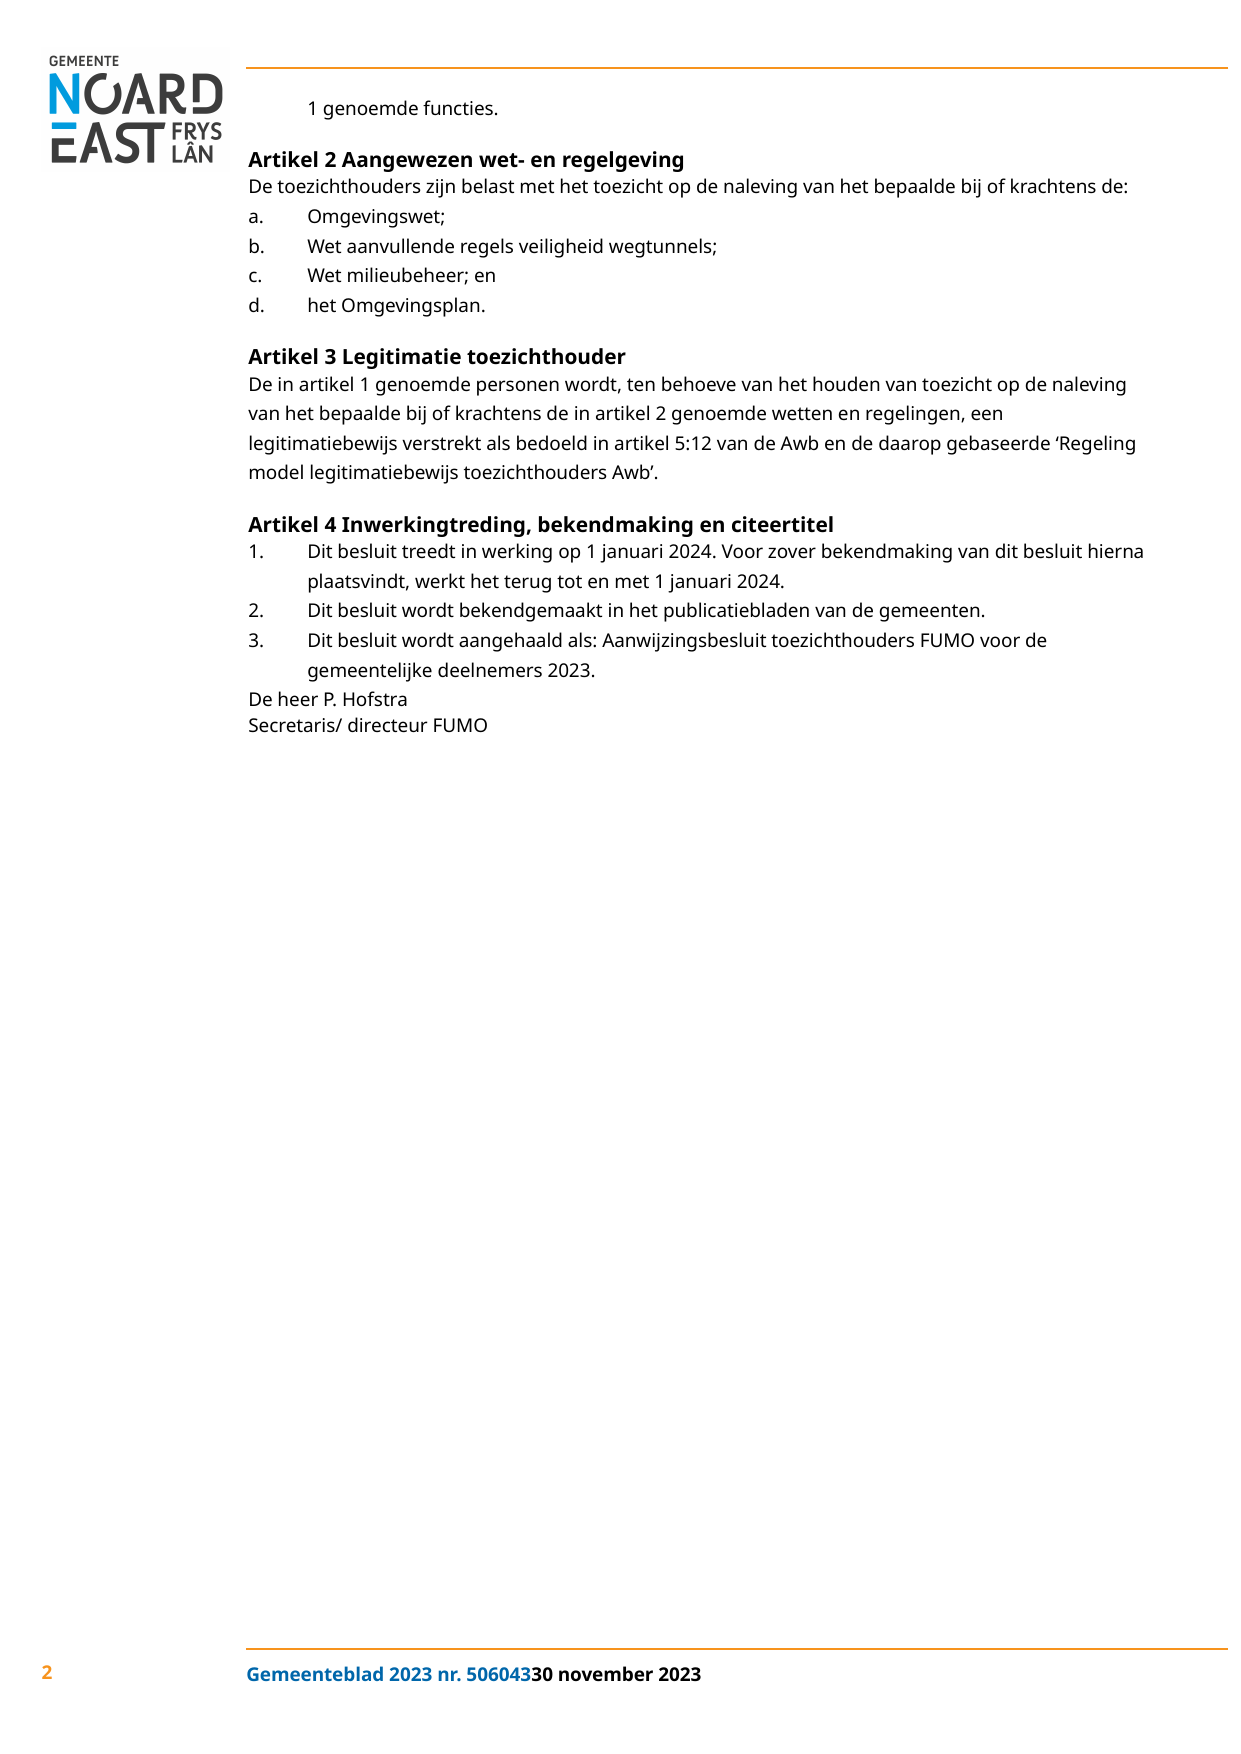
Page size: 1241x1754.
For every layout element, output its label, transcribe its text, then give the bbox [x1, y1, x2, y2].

list Dit besluit wordt bekendgemaakt in het publicatiebladen van de gemeenten. [248, 598, 1152, 623]
list Wet milieubeheer; en [248, 262, 1152, 288]
text Artikel 2 Aangewezen wet- en regelgeving [248, 145, 1152, 174]
picture [41, 47, 231, 172]
text De in artikel 1 genoemde personen wordt, ten behoeve van het houden van toezicht op de naleving van het bepaalde bij of krachtens de in artikel 2 genoemde wetten en regelingen, een legitimatiebewijs verstrekt als bedoeld in artikel 5:12 van de Awb en de daarop gebaseerde ‘Regeling model legitimatiebewijs toezichthouders Awb’. [248, 371, 1152, 485]
text De heer P. Hofstra [248, 686, 1152, 712]
list 1 genoemde functies. [248, 95, 1152, 121]
text De toezichthouders zijn belast met het toezicht op de naleving van het bepaalde bij of krachtens de: [248, 174, 1152, 199]
list het Omgevingsplan. [248, 292, 1152, 318]
list Omgevingswet; [248, 203, 1152, 229]
text Artikel 3 Legitimatie toezichthouder [248, 342, 1152, 371]
list Dit besluit treedt in werking op 1 januari 2024. Voor zover bekendmaking van dit besluit hierna plaatsvindt, werkt het terug tot en met 1 januari 2024. [248, 538, 1152, 594]
text Secretaris/ directeur FUMO [248, 712, 1152, 738]
list Dit besluit wordt aangehaald als: Aanwijzingsbesluit toezichthouders FUMO voor de gemeentelijke deelnemers 2023. [248, 627, 1152, 682]
text Artikel 4 Inwerkingtreding, bekendmaking en citeertitel [248, 510, 1152, 538]
list Wet aanvullende regels veiligheid wegtunnels; [248, 233, 1152, 258]
